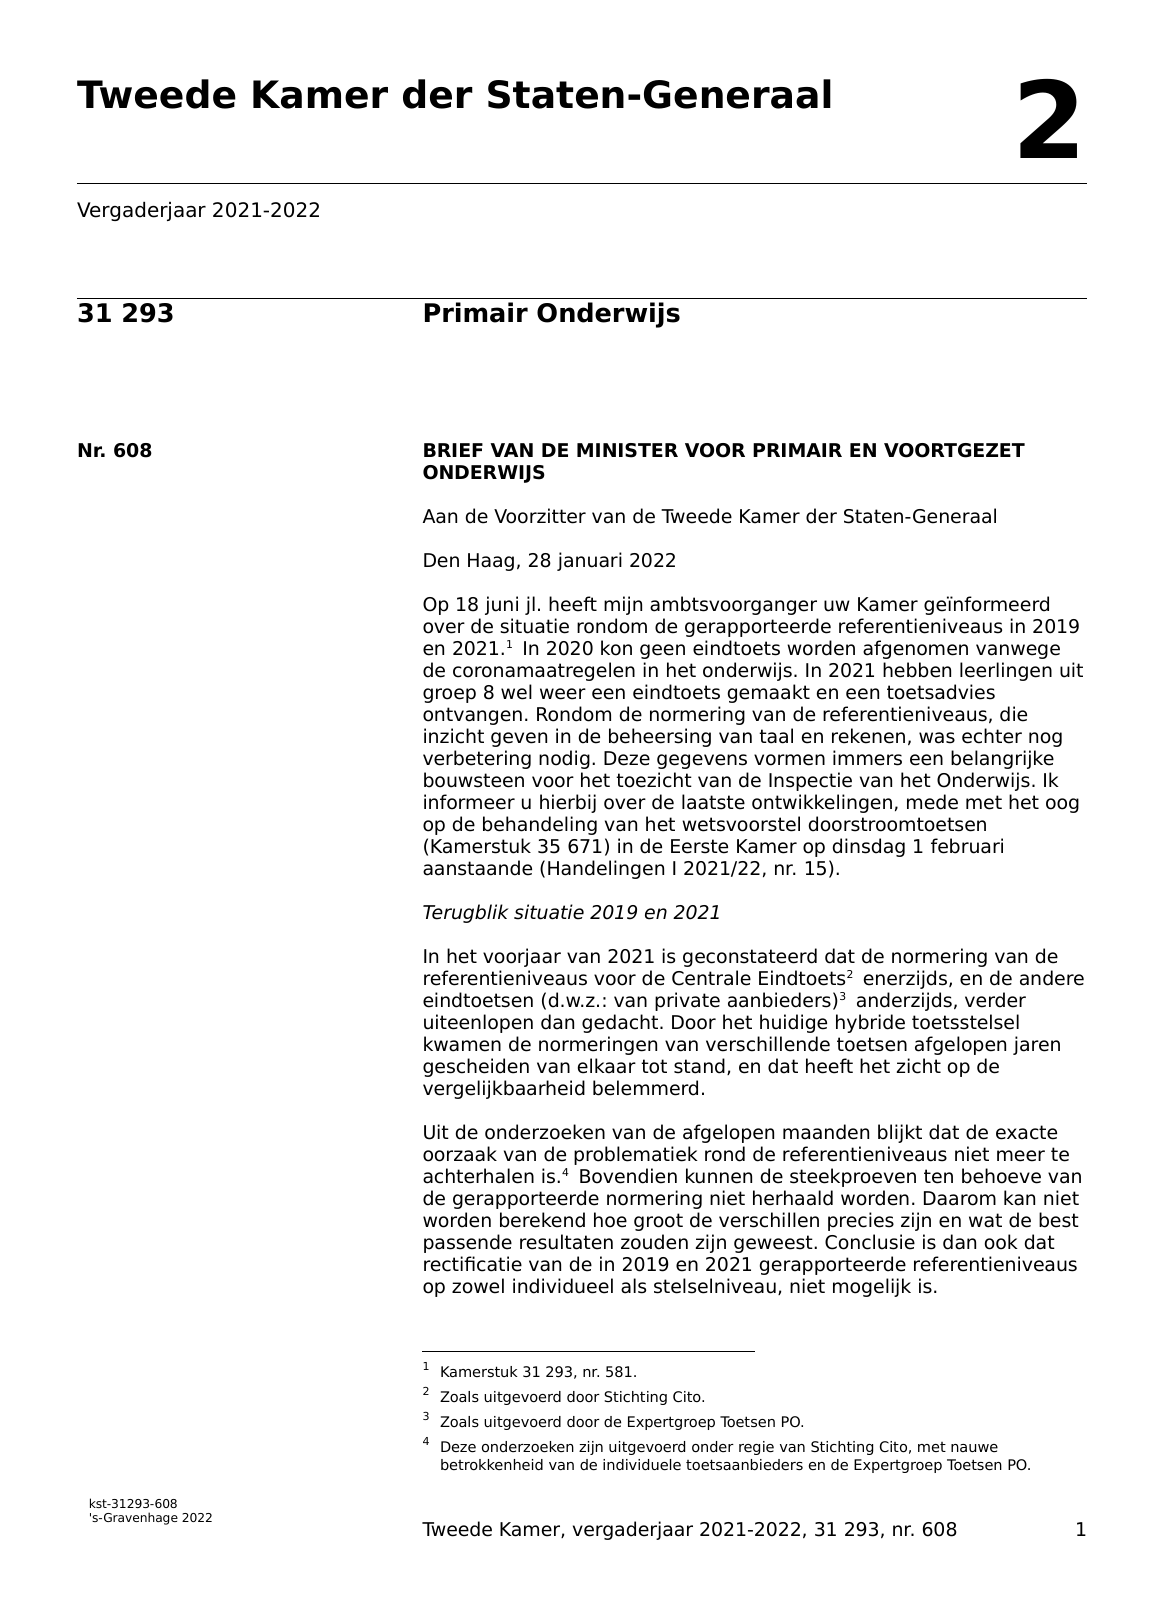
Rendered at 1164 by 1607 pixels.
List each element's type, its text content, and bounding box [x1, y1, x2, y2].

table_header 2 [886, 59, 1087, 183]
table_cell Vergaderjaar 2021-2022 [77, 184, 1087, 298]
subtitle 31 293 Primair Onderwijs [77, 299, 1087, 329]
text Zoals uitgevoerd door de Expertgroep Toetsen PO. [422, 1410, 1087, 1432]
text Uit de onderzoeken van de afgelopen maanden blijkt dat de exacte oorzaak van de problematiek rond de referentieniveaus niet meer te achterhalen is. Bovendien kunnen de steekproeven ten behoeve van de gerapporteerde normering niet herhaald worden. Daarom kan niet worden berekend hoe groot de verschillen precies zijn en wat de best passende resultaten zouden zijn geweest. Conclusie is dan ook dat rectificatie van de in 2019 en 2021 gerapporteerde referentieniveaus op zowel individueel als stelselniveau, niet mogelijk is. [422, 1122, 1087, 1298]
text Zoals uitgevoerd door Stichting Cito. [422, 1385, 1087, 1407]
text Den Haag, 28 januari 2022 [422, 550, 1087, 572]
table_header Tweede Kamer der Staten-Generaal [77, 59, 886, 183]
text Aan de Voorzitter van de Tweede Kamer der Staten-Generaal [422, 506, 1087, 528]
text Deze onderzoeken zijn uitgevoerd onder regie van Stichting Cito, met nauwe betrokkenheid van de individuele toetsaanbieders en de Expertgroep Toetsen PO. [422, 1435, 1087, 1474]
text In het voorjaar van 2021 is geconstateerd dat de normering van de referentieniveaus voor de Centrale Eindtoets enerzijds, en de andere eindtoetsen (d.w.z.: van private aanbieders) anderzijds, verder uiteenlopen dan gedacht. Door het huidige hybride toetsstelsel kwamen de normeringen van verschillende toetsen afgelopen jaren gescheiden van elkaar tot stand, en dat heeft het zicht op de vergelijkbaarheid belemmerd. [422, 946, 1087, 1100]
text 's-Gravenhage 2022 [88, 1511, 323, 1525]
subtitle Terugblik situatie 2019 en 2021 [422, 902, 1087, 924]
subtitle Nr. 608 BRIEF VAN DE MINISTER VOOR PRIMAIR EN VOORTGEZET ONDERWIJS [77, 440, 1087, 484]
text Kamerstuk 31 293, nr. 581. [422, 1360, 1087, 1382]
text Op 18 juni jl. heeft mijn ambtsvoorganger uw Kamer geïnformeerd over de situatie rondom de gerapporteerde referentieniveaus in 2019 en 2021. In 2020 kon geen eindtoets worden afgenomen vanwege de coronamaatregelen in het onderwijs. In 2021 hebben leerlingen uit groep 8 wel weer een eindtoets gemaakt en een toetsadvies ontvangen. Rondom de normering van de referentieniveaus, die inzicht geven in de beheersing van taal en rekenen, was echter nog verbetering nodig. Deze gegevens vormen immers een belangrijke bouwsteen voor het toezicht van de Inspectie van het Onderwijs. Ik informeer u hierbij over de laatste ontwikkelingen, mede met het oog op de behandeling van het wetsvoorstel doorstroomtoetsen (Kamerstuk 35 671) in de Eerste Kamer op dinsdag 1 februari aanstaande (Handelingen I 2021/22, nr. 15). [422, 594, 1087, 880]
text kst-31293-608 [88, 1497, 323, 1511]
